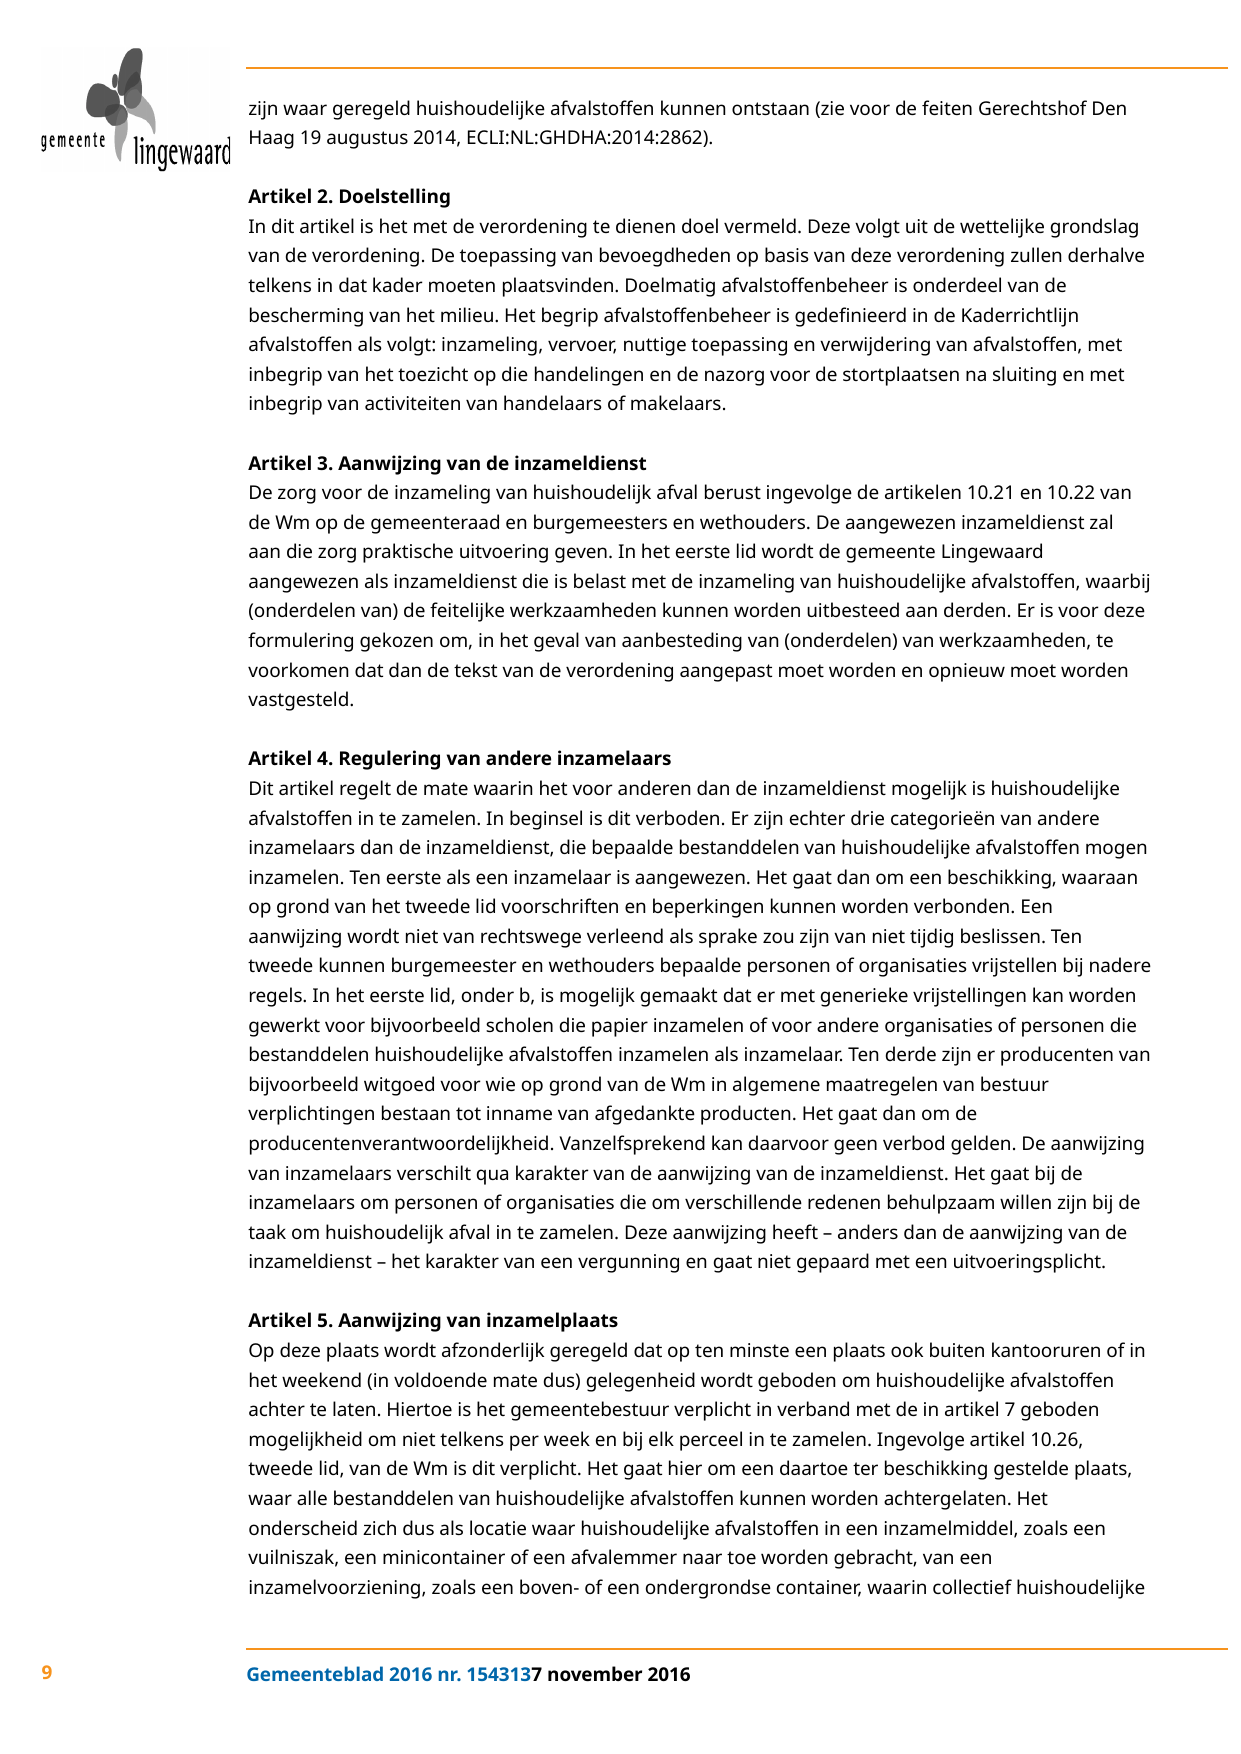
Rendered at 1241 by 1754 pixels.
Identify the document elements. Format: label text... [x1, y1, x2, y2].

text Artikel 2. Doelstelling [248, 183, 1152, 209]
text Artikel 5. Aanwijzing van inzamelplaats [248, 1308, 1152, 1333]
picture [41, 47, 231, 172]
text Dit artikel regelt de mate waarin het voor anderen dan de inzameldienst mogelijk is huishoudelijke afvalstoffen in te zamelen. In beginsel is dit verboden. Er zijn echter drie categorieën van andere inzamelaars dan de inzameldienst, die bepaalde bestanddelen van huishoudelijke afvalstoffen mogen inzamelen. Ten eerste als een inzamelaar is aangewezen. Het gaat dan om een beschikking, waaraan op grond van het tweede lid voorschriften en beperkingen kunnen worden verbonden. Een aanwijzing wordt niet van rechtswege verleend als sprake zou zijn van niet tijdig beslissen. Ten tweede kunnen burgemeester en wethouders bepaalde personen of organisaties vrijstellen bij nadere regels. In het eerste lid, onder b, is mogelijk gemaakt dat er met generieke vrijstellingen kan worden gewerkt voor bijvoorbeeld scholen die papier inzamelen of voor andere organisaties of personen die bestanddelen huishoudelijke afvalstoffen inzamelen als inzamelaar. Ten derde zijn er producenten van bijvoorbeeld witgoed voor wie op grond van de Wm in algemene maatregelen van bestuur verplichtingen bestaan tot inname van afgedankte producten. Het gaat dan om de producentenverantwoordelijkheid. Vanzelfsprekend kan daarvoor geen verbod gelden. De aanwijzing van inzamelaars verschilt qua karakter van de aanwijzing van de inzameldienst. Het gaat bij de inzamelaars om personen of organisaties die om verschillende redenen behulpzaam willen zijn bij de taak om huishoudelijk afval in te zamelen. Deze aanwijzing heeft – anders dan de aanwijzing van de inzameldienst – het karakter van een vergunning en gaat niet gepaard met een uitvoeringsplicht. [248, 775, 1152, 1274]
text Op deze plaats wordt afzonderlijk geregeld dat op ten minste een plaats ook buiten kantooruren of in het weekend (in voldoende mate dus) gelegenheid wordt geboden om huishoudelijke afvalstoffen achter te laten. Hiertoe is het gemeentebestuur verplicht in verband met de in artikel 7 geboden mogelijkheid om niet telkens per week en bij elk perceel in te zamelen. Ingevolge artikel 10.26, tweede lid, van de Wm is dit verplicht. Het gaat hier om een daartoe ter beschikking gestelde plaats, waar alle bestanddelen van huishoudelijke afvalstoffen kunnen worden achtergelaten. Het onderscheid zich dus als locatie waar huishoudelijke afvalstoffen in een inzamelmiddel, zoals een vuilniszak, een minicontainer of een afvalemmer naar toe worden gebracht, van een inzamelvoorziening, zoals een boven- of een ondergrondse container, waarin collectief huishoudelijke [248, 1337, 1152, 1600]
text Artikel 4. Regulering van andere inzamelaars [248, 746, 1152, 771]
text Artikel 3. Aanwijzing van de inzameldienst [248, 450, 1152, 476]
text De zorg voor de inzameling van huishoudelijk afval berust ingevolge de artikelen 10.21 en 10.22 van de Wm op de gemeenteraad en burgemeesters en wethouders. De aangewezen inzameldienst zal aan die zorg praktische uitvoering geven. In het eerste lid wordt de gemeente Lingewaard aangewezen als inzameldienst die is belast met de inzameling van huishoudelijke afvalstoffen, waarbij (onderdelen van) de feitelijke werkzaamheden kunnen worden uitbesteed aan derden. Er is voor deze formulering gekozen om, in het geval van aanbesteding van (onderdelen) van werkzaamheden, te voorkomen dat dan de tekst van de verordening aangepast moet worden en opnieuw moet worden vastgesteld. [248, 479, 1152, 712]
text In dit artikel is het met de verordening te dienen doel vermeld. Deze volgt uit de wettelijke grondslag van de verordening. De toepassing van bevoegdheden op basis van deze verordening zullen derhalve telkens in dat kader moeten plaatsvinden. Doelmatig afvalstoffenbeheer is onderdeel van de bescherming van het milieu. Het begrip afvalstoffenbeheer is gedefinieerd in de Kaderrichtlijn afvalstoffen als volgt: inzameling, vervoer, nuttige toepassing en verwijdering van afvalstoffen, met inbegrip van het toe­zicht op die handelingen en de nazorg voor de stortplaat­sen na sluiting en met inbegrip van activiteiten van hande­laars of makelaars. [248, 213, 1152, 416]
text zijn waar geregeld huishoudelijke afvalstoffen kunnen ontstaan (zie voor de feiten Gerechtshof Den Haag 19 augustus 2014, ECLI:NL:GHDHA:2014:2862). [248, 95, 1152, 150]
